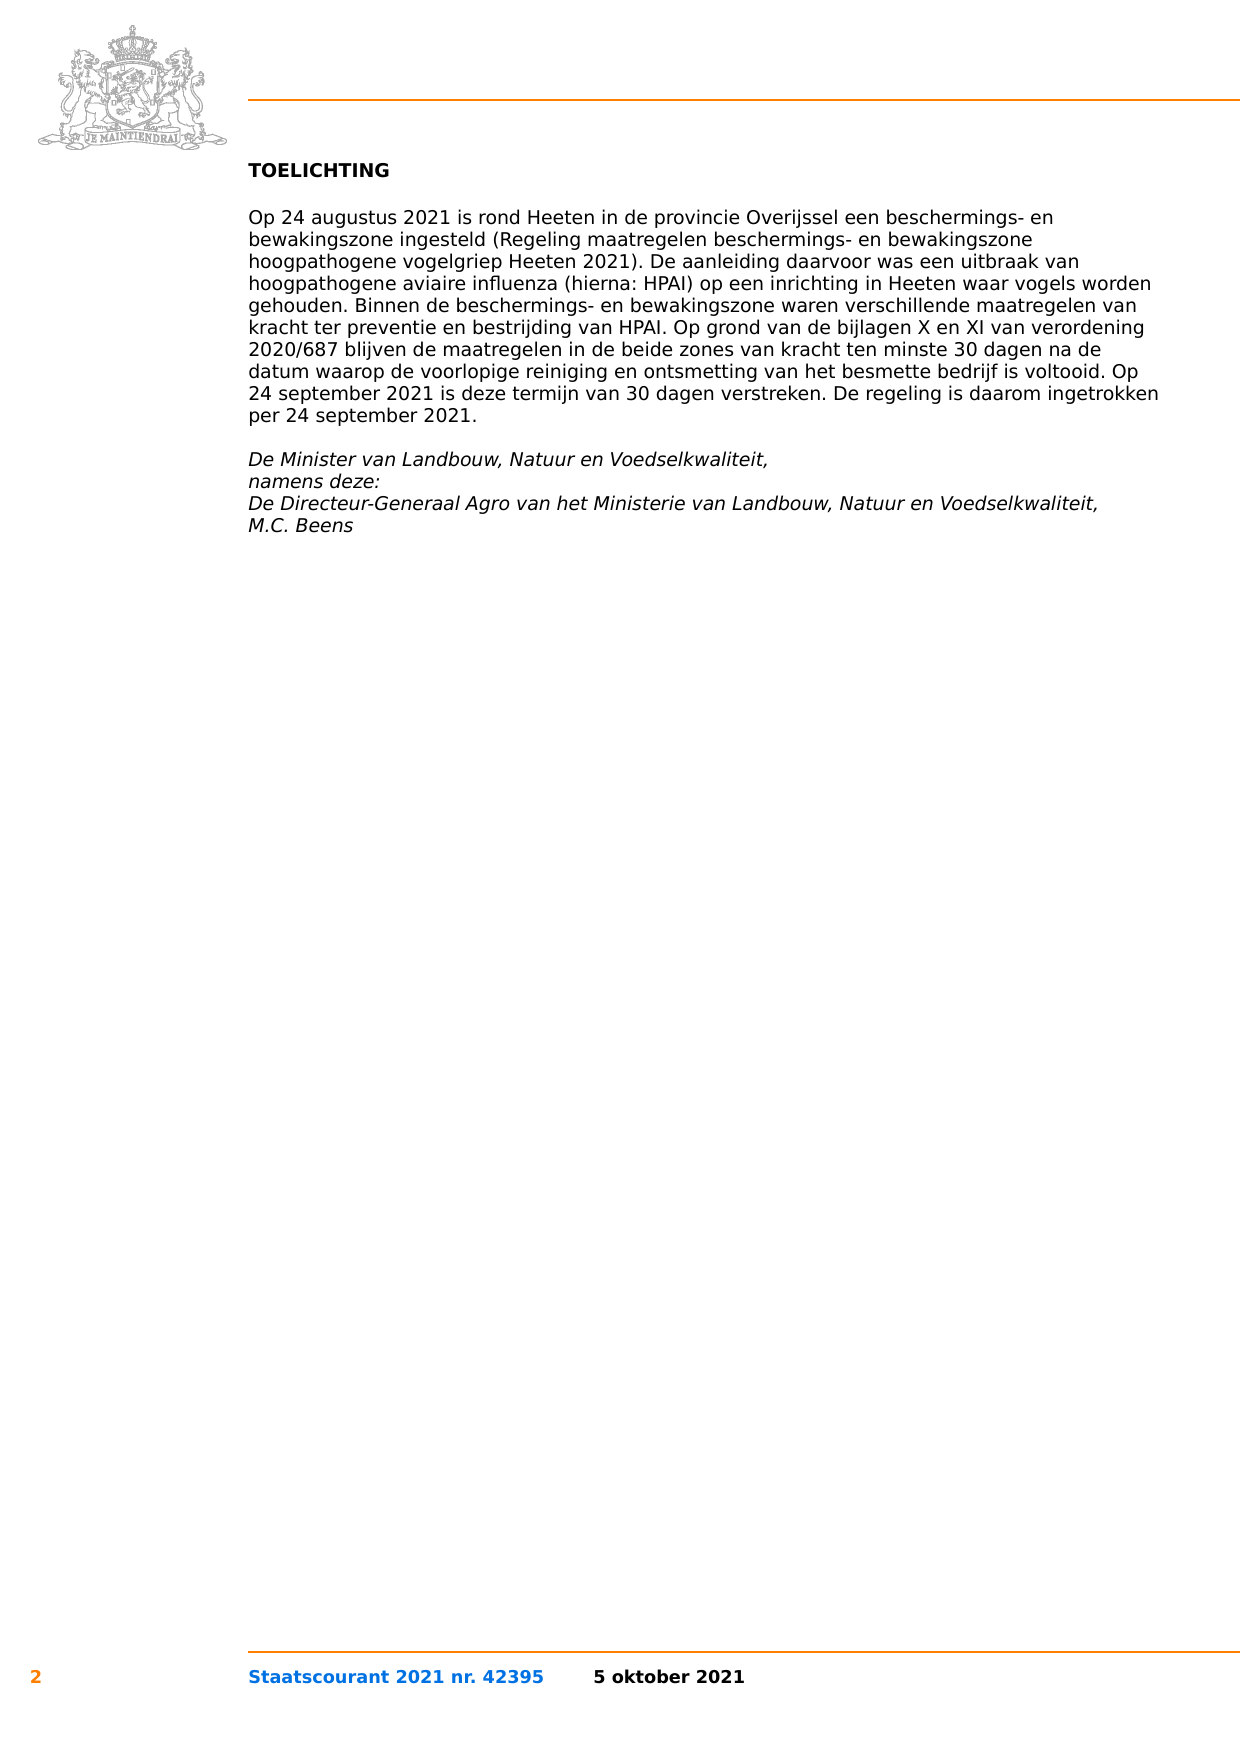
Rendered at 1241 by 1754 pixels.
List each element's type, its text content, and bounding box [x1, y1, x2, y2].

text Op 24 augustus 2021 is rond Heeten in de provincie Overijssel een beschermings- en bewakingszone ingesteld (Regeling maatregelen beschermings- en bewakingszone hoogpathogene vogelgriep Heeten 2021). De aanleiding daarvoor was een uitbraak van hoogpathogene aviaire influenza (hierna: HPAI) op een inrichting in Heeten waar vogels worden gehouden. Binnen de beschermings- en bewakingszone waren verschillende maatregelen van kracht ter preventie en bestrijding van HPAI. Op grond van de bijlagen X en XI van verordening 2020/687 blijven de maatregelen in de beide zones van kracht ten minste 30 dagen na de datum waarop de voorlopige reiniging en ontsmetting van het besmette bedrijf is voltooid. Op 24 september 2021 is deze termijn van 30 dagen verstreken. De regeling is daarom ingetrokken per 24 september 2021. [248, 207, 1163, 427]
text De Minister van Landbouw, Natuur en Voedselkwaliteit, namens deze: De Directeur-Generaal Agro van het Ministerie van Landbouw, Natuur en Voedselkwaliteit, M.C. Beens [248, 448, 1163, 536]
subtitle TOELICHTING [248, 160, 1163, 182]
picture [38, 25, 227, 150]
